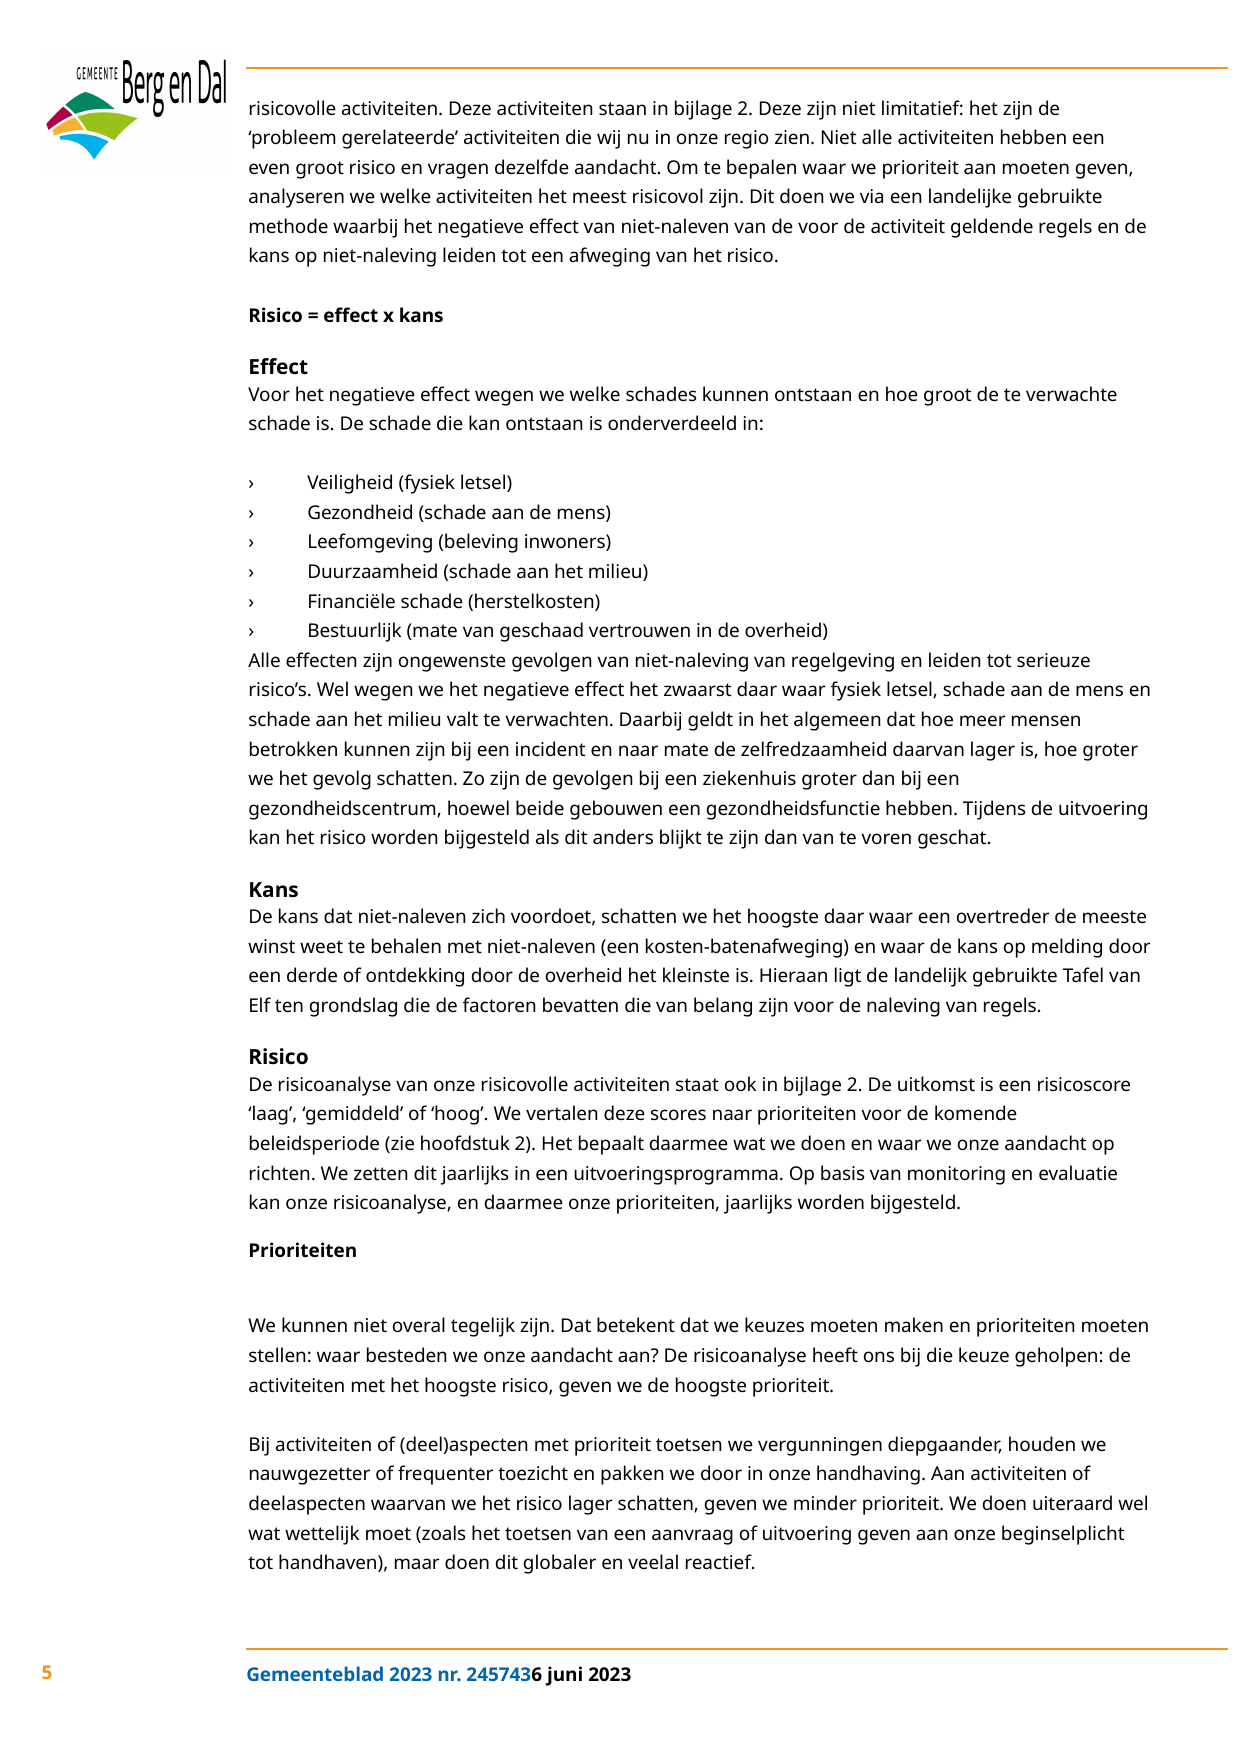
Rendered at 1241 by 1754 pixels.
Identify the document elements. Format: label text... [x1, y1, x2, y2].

list Financiële schade (herstelkosten) [248, 588, 1152, 613]
text Risico [248, 1042, 1152, 1071]
text Voor het negatieve effect wegen we welke schades kunnen ontstaan en hoe groot de te verwachte schade is. De schade die kan ontstaan is onderverdeeld in: [248, 381, 1152, 436]
text Effect [248, 352, 1152, 381]
text De risicoanalyse van onze risicovolle activiteiten staat ook in bijlage 2. De uitkomst is een risicoscore ‘laag’, ‘gemiddeld’ of ‘hoog’. We vertalen deze scores naar prioriteiten voor de komende beleidsperiode (zie hoofdstuk 2). Het bepaalt daarmee wat we doen en waar we onze aandacht op richten. We zetten dit jaarlijks in een uitvoeringsprogramma. Op basis van monitoring en evaluatie kan onze risicoanalyse, en daarmee onze prioriteiten, jaarlijks worden bijgesteld. [248, 1071, 1152, 1215]
list Leefomgeving (beleving inwoners) [248, 529, 1152, 554]
list Gezondheid (schade aan de mens) [248, 499, 1152, 525]
text Risico = effect x kans [248, 302, 1152, 328]
text Kans [248, 875, 1152, 903]
list Duurzaamheid (schade aan het milieu) [248, 558, 1152, 584]
text We kunnen niet overal tegelijk zijn. Dat betekent dat we keuzes moeten maken en prioriteiten moeten stellen: waar besteden we onze aandacht aan? De risicoanalyse heeft ons bij die keuze geholpen: de activiteiten met het hoogste risico, geven we de hoogste prioriteit. [248, 1313, 1152, 1397]
list Bestuurlijk (mate van geschaad vertrouwen in de overheid) [248, 617, 1152, 643]
list Veiligheid (fysiek letsel) [248, 469, 1152, 495]
text Bij activiteiten of (deel)aspecten met prioriteit toetsen we vergunningen diepgaander, houden we nauwgezetter of frequenter toezicht en pakken we door in onze handhaving. Aan activiteiten of deelaspecten waarvan we het risico lager schatten, geven we minder prioriteit. We doen uiteraard wel wat wettelijk moet (zoals het toetsen van een aanvraag of uitvoering geven aan onze beginselplicht tot handhaven), maar doen dit globaler en veelal reactief. [248, 1431, 1152, 1575]
picture [41, 47, 231, 172]
text Prioriteiten [248, 1235, 1152, 1263]
text risicovolle activiteiten. Deze activiteiten staan in bijlage 2. Deze zijn niet limitatief: het zijn de ‘probleem gerelateerde’ activiteiten die wij nu in onze regio zien. Niet alle activiteiten hebben een even groot risico en vragen dezelfde aandacht. Om te bepalen waar we prioriteit aan moeten geven, analyseren we welke activiteiten het meest risicovol zijn. Dit doen we via een landelijke gebruikte methode waarbij het negatieve effect van niet-naleven van de voor de activiteit geldende regels en de kans op niet-naleving leiden tot een afweging van het risico. [248, 95, 1152, 268]
text De kans dat niet-naleven zich voordoet, schatten we het hoogste daar waar een overtreder de meeste winst weet te behalen met niet-naleven (een kosten-batenafweging) en waar de kans op melding door een derde of ontdekking door de overheid het kleinste is. Hieraan ligt de landelijk gebruikte Tafel van Elf ten grondslag die de factoren bevatten die van belang zijn voor de naleving van regels. [248, 903, 1152, 1018]
text Alle effecten zijn ongewenste gevolgen van niet-naleving van regelgeving en leiden tot serieuze risico’s. Wel wegen we het negatieve effect het zwaarst daar waar fysiek letsel, schade aan de mens en schade aan het milieu valt te verwachten. Daarbij geldt in het algemeen dat hoe meer mensen betrokken kunnen zijn bij een incident en naar mate de zelfredzaamheid daarvan lager is, hoe groter we het gevolg schatten. Zo zijn de gevolgen bij een ziekenhuis groter dan bij een gezondheidscentrum, hoewel beide gebouwen een gezondheidsfunctie hebben. Tijdens de uitvoering kan het risico worden bijgesteld als dit anders blijkt te zijn dan van te voren geschat. [248, 647, 1152, 850]
